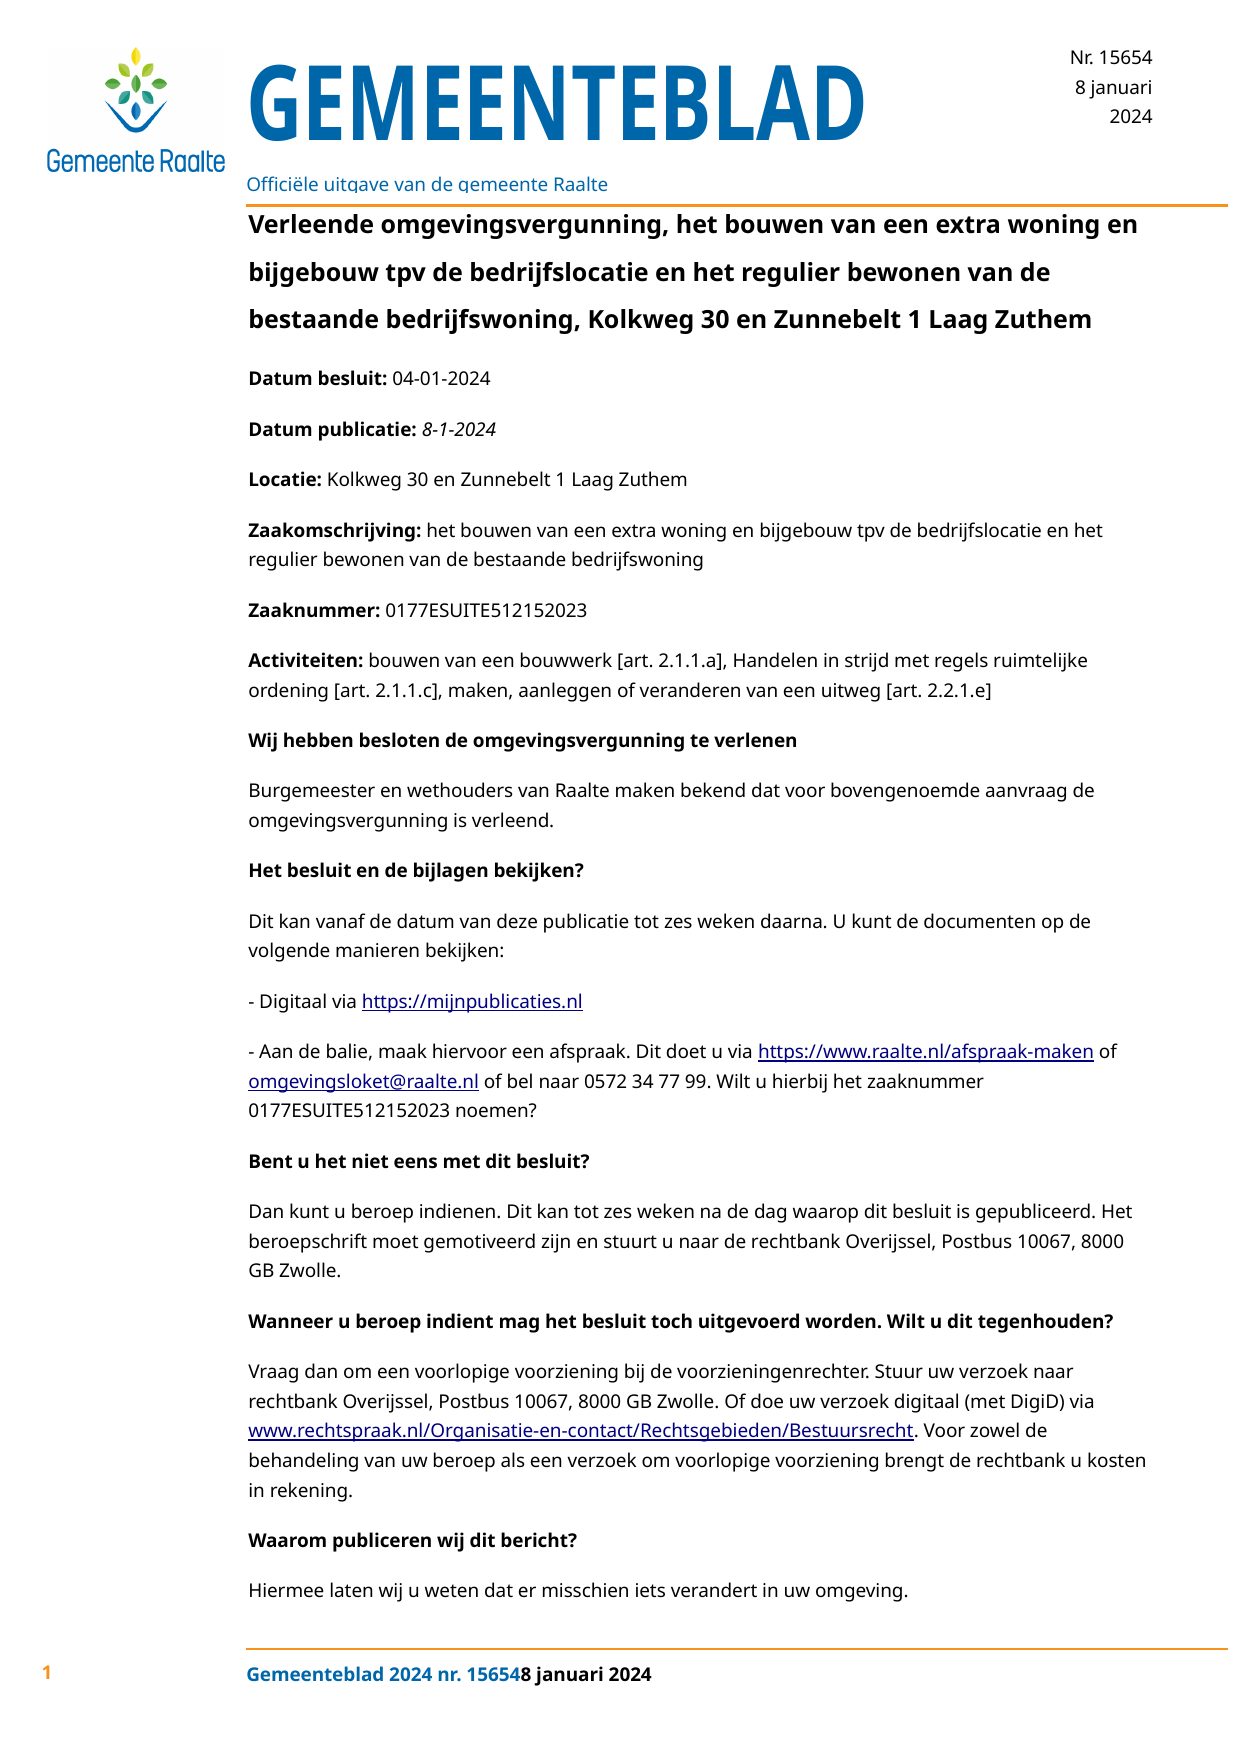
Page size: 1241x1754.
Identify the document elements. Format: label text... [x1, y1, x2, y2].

text Dit kan vanaf de datum van deze publicatie tot zes weken daarna. U kunt de documenten op de volgende manieren bekijken: [248, 908, 1152, 963]
text Verleende omgevingsvergunning, het bouwen van een extra woning en bijgebouw tpv de bedrijfslocatie en het regulier bewonen van de bestaande bedrijfswoning, Kolkweg 30 en Zunnebelt 1 Laag Zuthem [248, 207, 1152, 336]
text Het besluit en de bijlagen bekijken? [248, 858, 1152, 883]
text Burgemeester en wethouders van Raalte maken bekend dat voor bovengenoemde aanvraag de omgevingsvergunning is verleend. [248, 778, 1152, 833]
text - Digitaal via https://mijnpublicaties.nl [248, 988, 1152, 1014]
text Datum besluit: 04-01-2024 [248, 366, 1152, 391]
text Waarom publiceren wij dit bericht? [248, 1527, 1152, 1553]
text Zaakomschrijving: het bouwen van een extra woning en bijgebouw tpv de bedrijfslocatie en het regulier bewonen van de bestaande bedrijfswoning [248, 517, 1152, 572]
text Hiermee laten wij u weten dat er misschien iets verandert in uw omgeving. [248, 1578, 1152, 1603]
text Datum publicatie: 8-1-2024 [248, 416, 1152, 442]
text - Aan de balie, maak hiervoor een afspraak. Dit doet u via https://www.raalte.nl/afspraak-maken of omgevingsloket@raalte.nl of bel naar 0572 34 77 99. Wilt u hierbij het zaaknummer 0177ESUITE512152023 noemen? [248, 1038, 1152, 1123]
text Zaaknummer: 0177ESUITE512152023 [248, 597, 1152, 622]
text Wij hebben besloten de omgevingsvergunning te verlenen [248, 727, 1152, 753]
text Dan kunt u beroep indienen. Dit kan tot zes weken na de dag waarop dit besluit is gepubliceerd. Het beroepschrift moet gemotiveerd zijn en stuurt u naar de rechtbank Overijssel, Postbus 10067, 8000 GB Zwolle. [248, 1198, 1152, 1283]
text Wanneer u beroep indient mag het besluit toch uitgevoerd worden. Wilt u dit tegenhouden? [248, 1308, 1152, 1334]
text Activiteiten: bouwen van een bouwwerk [art. 2.1.1.a], Handelen in strijd met regels ruimtelijke ordening [art. 2.1.1.c], maken, aanleggen of veranderen van een uitweg [art. 2.2.1.e] [248, 647, 1152, 702]
picture [41, 47, 231, 172]
text Bent u het niet eens met dit besluit? [248, 1148, 1152, 1174]
text Vraag dan om een voorlopige voorziening bij de voorzieningenrechter. Stuur uw verzoek naar rechtbank Overijssel, Postbus 10067, 8000 GB Zwolle. Of doe uw verzoek digitaal (met DigiD) via www.rechtspraak.nl/Organisatie-en-contact/Rechtsgebieden/Bestuursrecht. Voor zowel de behandeling van uw beroep als een verzoek om voorlopige voorziening brengt de rechtbank u kosten in rekening. [248, 1358, 1152, 1502]
text Locatie: Kolkweg 30 en Zunnebelt 1 Laag Zuthem [248, 466, 1152, 492]
